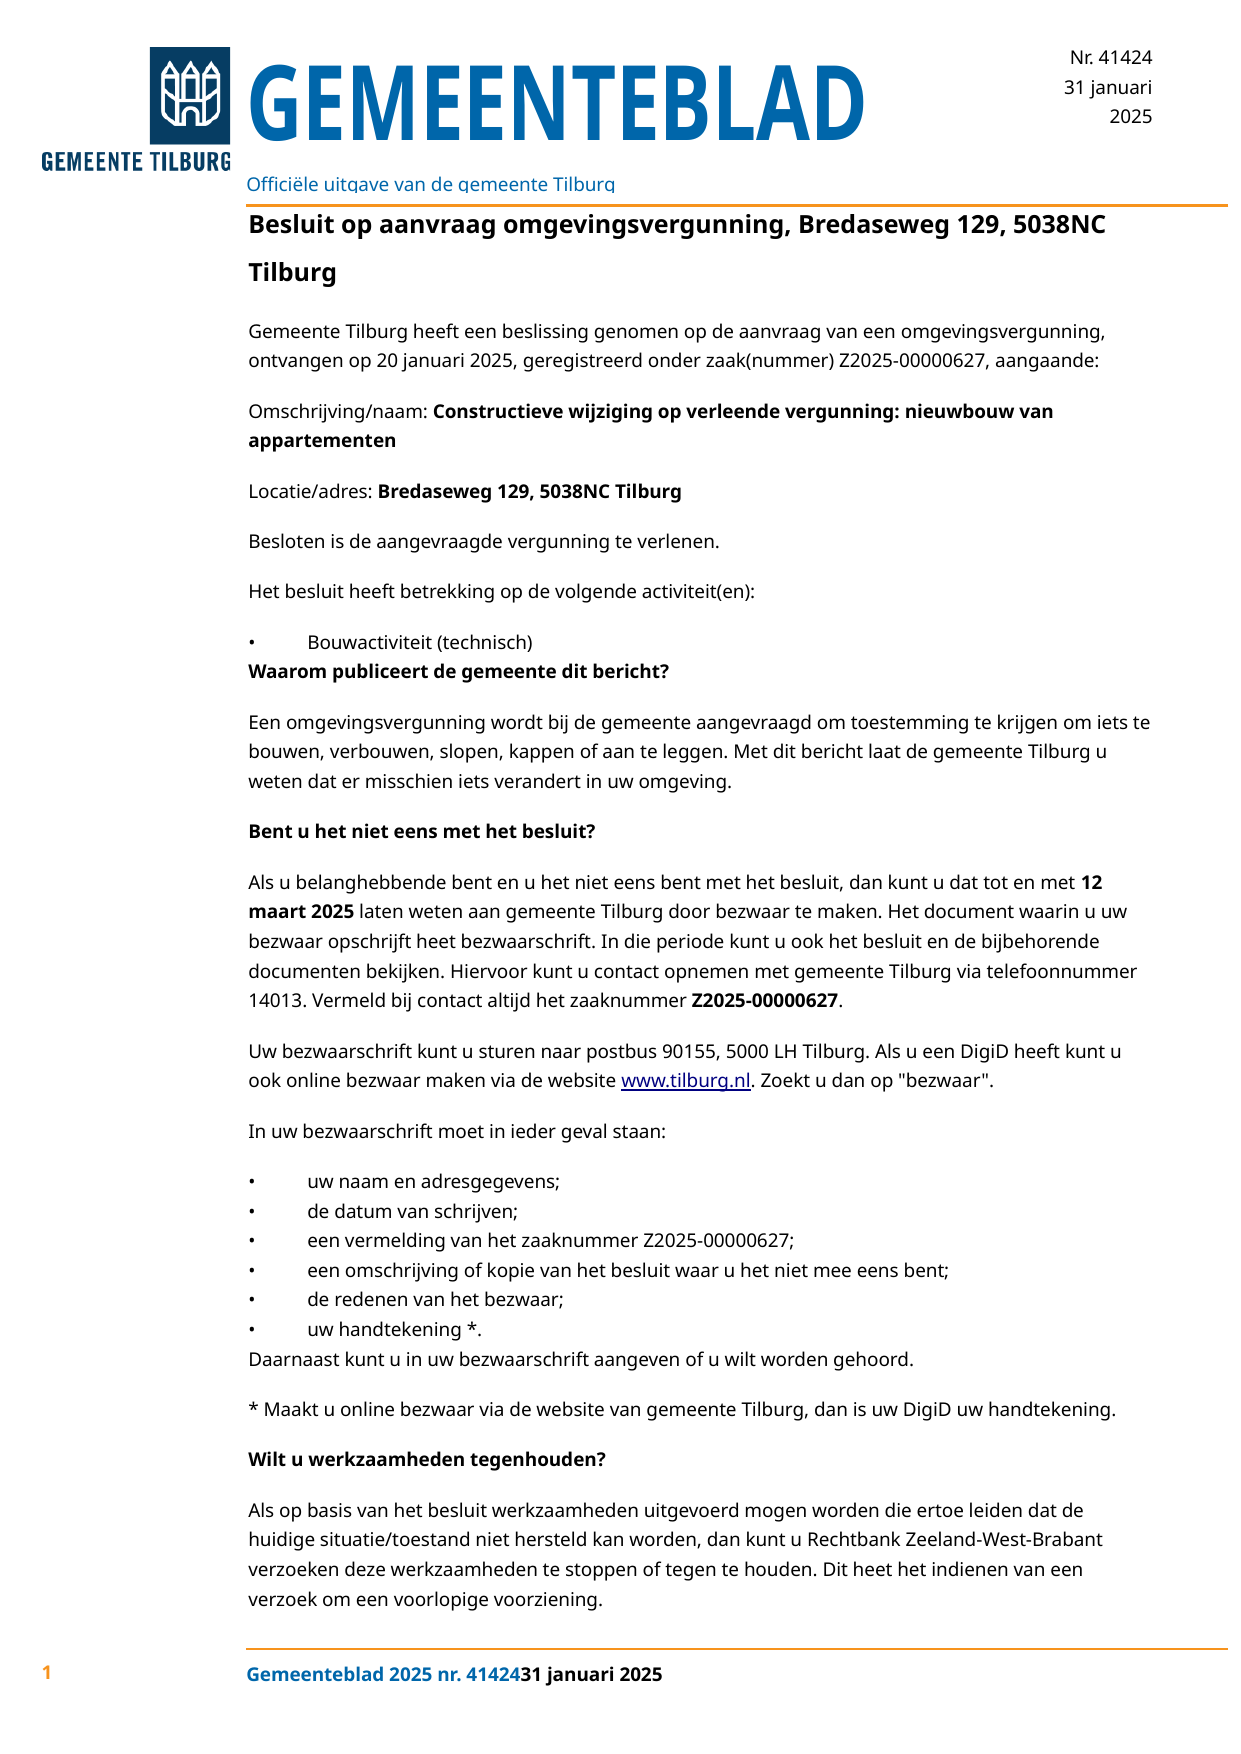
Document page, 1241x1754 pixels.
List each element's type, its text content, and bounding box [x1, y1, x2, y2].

text Wilt u werkzaamheden tegenhouden? [248, 1447, 1152, 1472]
text Locatie/adres: Bredaseweg 129, 5038NC Tilburg [248, 478, 1152, 504]
text In uw bezwaarschrift moet in ieder geval staan: [248, 1118, 1152, 1144]
list de redenen van het bezwaar; [248, 1287, 1152, 1312]
list een vermelding van het zaaknummer Z2025-00000627; [248, 1227, 1152, 1253]
list uw naam en adresgegevens; [248, 1168, 1152, 1194]
list de datum van schrijven; [248, 1198, 1152, 1224]
text Gemeente Tilburg heeft een beslissing genomen op de aanvraag van een omgevingsvergunning, ontvangen op 20 januari 2025, geregistreerd onder zaak(nummer) Z2025-00000627, aangaande: [248, 318, 1152, 373]
text Bent u het niet eens met het besluit? [248, 819, 1152, 844]
text Besloten is de aangevraagde vergunning te verlenen. [248, 528, 1152, 554]
text Uw bezwaarschrift kunt u sturen naar postbus 90155, 5000 LH Tilburg. Als u een DigiD heeft kunt u ook online bezwaar maken via de website www.tilburg.nl. Zoekt u dan op "bezwaar". [248, 1038, 1152, 1093]
list een omschrijving of kopie van het besluit waar u het niet mee eens bent; [248, 1257, 1152, 1283]
list Bouwactiviteit (technisch) [248, 629, 1152, 655]
text Besluit op aanvraag omgevingsvergunning, Bredaseweg 129, 5038NC Tilburg [248, 207, 1152, 288]
text Als u belanghebbende bent en u het niet eens bent met het besluit, dan kunt u dat tot en met 12 maart 2025 laten weten aan gemeente Tilburg door bezwaar te maken. Het document waarin u uw bezwaar opschrijft heet bezwaarschrift. In die periode kunt u ook het besluit en de bijbehorende documenten bekijken. Hiervoor kunt u contact opnemen met gemeente Tilburg via telefoonnummer 14013. Vermeld bij contact altijd het zaaknummer Z2025-00000627. [248, 869, 1152, 1013]
text * Maakt u online bezwaar via de website van gemeente Tilburg, dan is uw DigiD uw handtekening. [248, 1396, 1152, 1422]
text Een omgevingsvergunning wordt bij de gemeente aangevraagd om toestemming te krijgen om iets te bouwen, verbouwen, slopen, kappen of aan te leggen. Met dit bericht laat de gemeente Tilburg u weten dat er misschien iets verandert in uw omgeving. [248, 709, 1152, 794]
text Het besluit heeft betrekking op de volgende activiteit(en): [248, 579, 1152, 604]
text Als op basis van het besluit werkzaamheden uitgevoerd mogen worden die ertoe leiden dat de huidige situatie/toestand niet hersteld kan worden, dan kunt u Rechtbank Zeeland-West-Brabant verzoeken deze werkzaamheden te stoppen of tegen te houden. Dit heet het indienen van een verzoek om een voorlopige voorziening. [248, 1497, 1152, 1612]
text Waarom publiceert de gemeente dit bericht? [248, 659, 1152, 684]
text Daarnaast kunt u in uw bezwaarschrift aangeven of u wilt worden gehoord. [248, 1346, 1152, 1372]
picture [41, 47, 231, 172]
text Omschrijving/naam: Constructieve wijziging op verleende vergunning: nieuwbouw van appartementen [248, 398, 1152, 453]
list uw handtekening *. [248, 1316, 1152, 1342]
